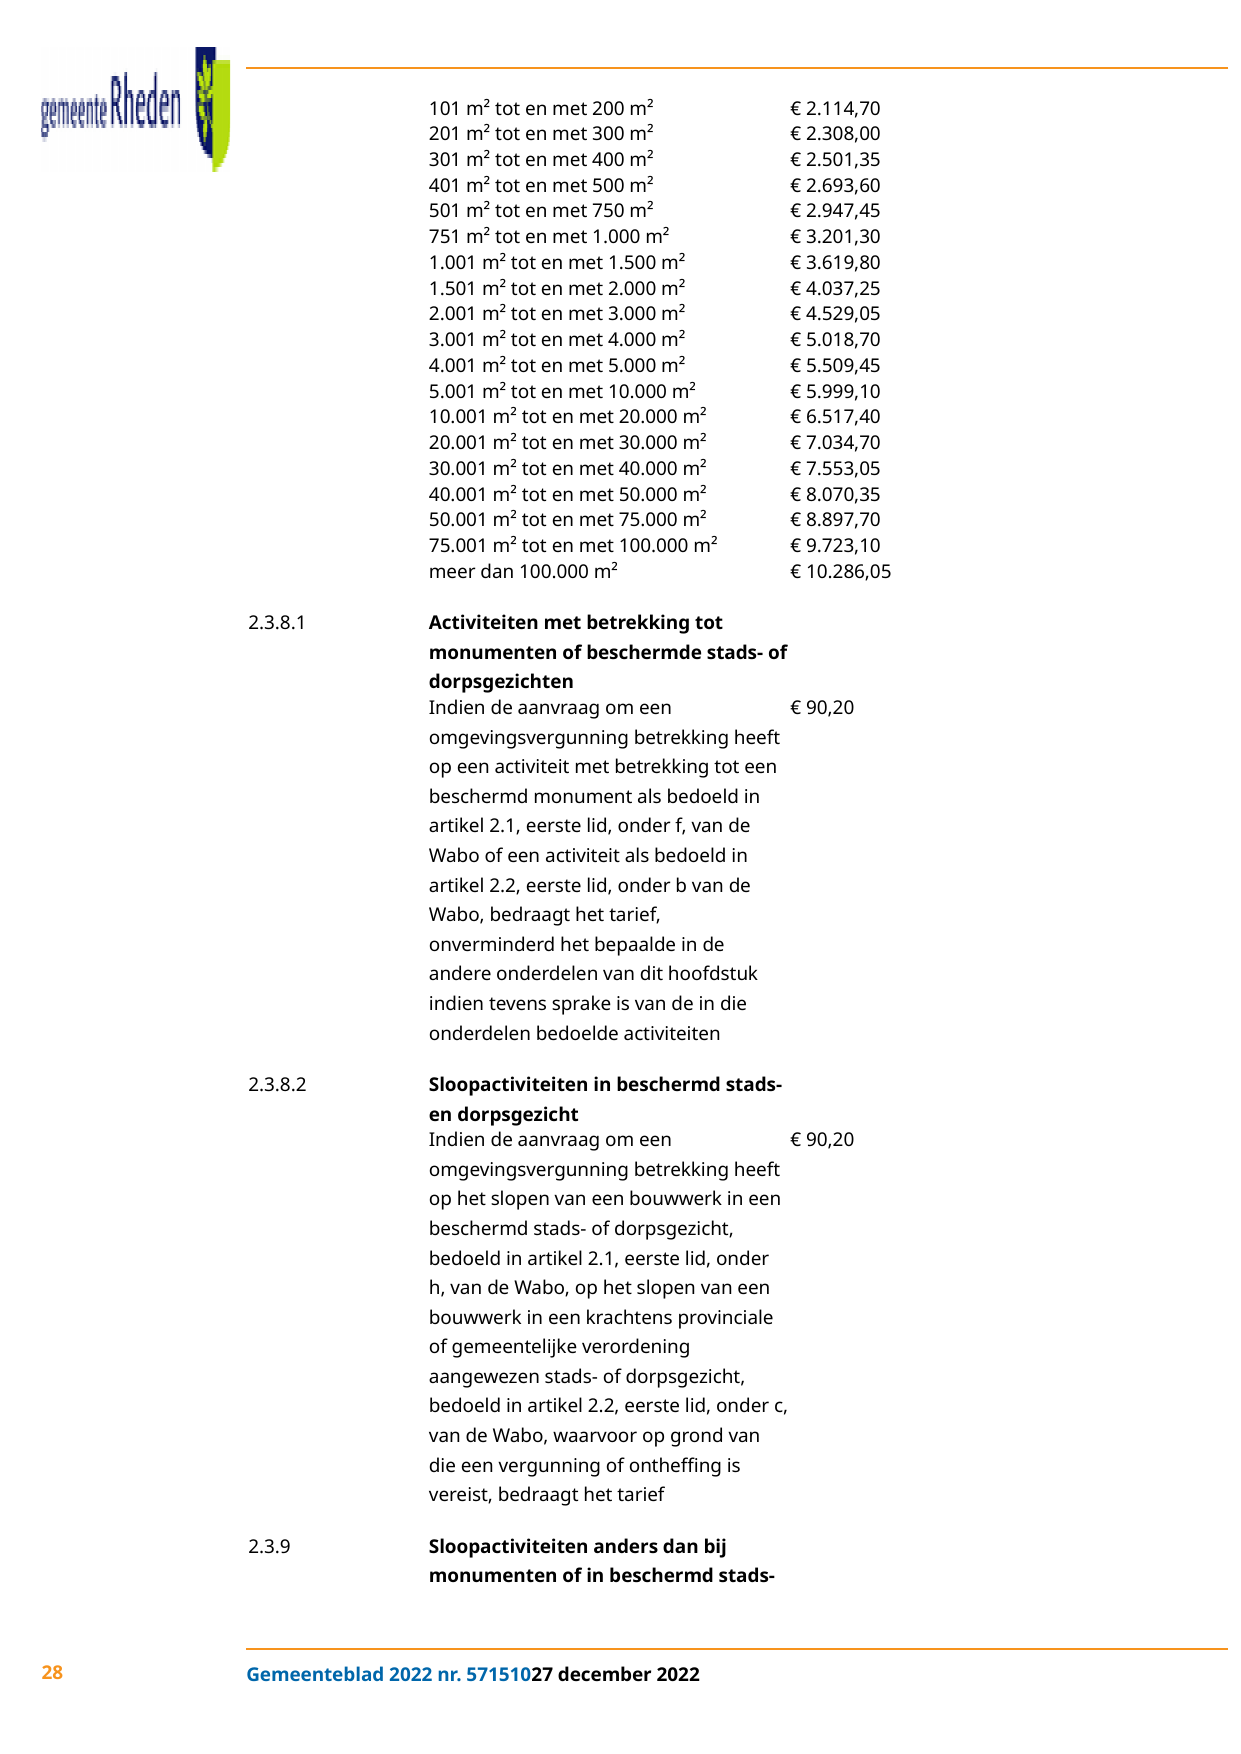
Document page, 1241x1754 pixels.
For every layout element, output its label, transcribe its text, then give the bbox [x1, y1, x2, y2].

table_cell € 10.286,05 [790, 558, 1152, 584]
table_cell € 5.018,70 [790, 326, 1152, 352]
table_cell 4.001 m² tot en met 5.000 m² [429, 352, 790, 378]
table_cell € 8.070,35 [790, 481, 1152, 506]
table_cell [790, 609, 1152, 694]
table_cell [248, 558, 429, 584]
table_cell 40.001 m² tot en met 50.000 m² [429, 481, 790, 506]
table_cell Activiteiten met betrekking tot monumenten of beschermde stads- of dorpsgezichten [429, 609, 790, 694]
table_cell Indien de aanvraag om een omgevingsvergunning betrekking heeft op een activiteit met betrekking tot een beschermd monument als bedoeld in artikel 2.1, eerste lid, onder f, van de Wabo of een activiteit als bedoeld in artikel 2.2, eerste lid, onder b van de Wabo, bedraagt het tarief, onverminderd het bepaalde in de andere onderdelen van dit hoofdstuk indien tevens sprake is van de in die onderdelen bedoelde activiteiten [429, 694, 790, 1045]
table_cell € 90,20 [790, 1126, 1152, 1507]
table_cell [248, 694, 429, 1045]
table_cell € 5.509,45 [790, 352, 1152, 378]
picture [41, 47, 231, 172]
table_cell 301 m² tot en met 400 m² [429, 146, 790, 172]
table_cell 30.001 m² tot en met 40.000 m² [429, 455, 790, 481]
table_cell [248, 506, 429, 532]
table_cell [248, 301, 429, 326]
table_cell [248, 481, 429, 506]
table_cell 101 m² tot en met 200 m² [429, 95, 790, 121]
table_cell € 9.723,10 [790, 532, 1152, 558]
table_cell 5.001 m² tot en met 10.000 m² [429, 378, 790, 403]
table_cell [790, 1045, 1152, 1071]
table_cell [248, 249, 429, 275]
table_cell € 3.201,30 [790, 224, 1152, 249]
table_cell [248, 404, 429, 429]
table_cell € 4.529,05 [790, 301, 1152, 326]
table_cell [248, 121, 429, 146]
table_cell [248, 95, 429, 121]
table_cell € 2.114,70 [790, 95, 1152, 121]
table_cell [248, 1126, 429, 1507]
table_cell € 3.619,80 [790, 249, 1152, 275]
table_cell € 2.693,60 [790, 172, 1152, 198]
table_cell [248, 352, 429, 378]
table_cell [248, 378, 429, 403]
table_cell 1.001 m² tot en met 1.500 m² [429, 249, 790, 275]
table_cell [248, 1507, 429, 1533]
table_cell [790, 1071, 1152, 1126]
table_cell € 5.999,10 [790, 378, 1152, 403]
table_cell [248, 224, 429, 249]
table_cell € 2.947,45 [790, 198, 1152, 223]
table_cell [790, 1533, 1152, 1588]
table_cell 2.001 m² tot en met 3.000 m² [429, 301, 790, 326]
table_cell 50.001 m² tot en met 75.000 m² [429, 506, 790, 532]
table_cell € 8.897,70 [790, 506, 1152, 532]
table_cell 2.3.8.1 [248, 609, 429, 694]
table_cell € 90,20 [790, 694, 1152, 1045]
table_cell 751 m² tot en met 1.000 m² [429, 224, 790, 249]
table_cell [248, 172, 429, 198]
table_cell [248, 455, 429, 481]
table_cell € 2.501,35 [790, 146, 1152, 172]
table_cell [248, 429, 429, 455]
table_cell 501 m² tot en met 750 m² [429, 198, 790, 223]
table_cell [248, 275, 429, 301]
table_cell 401 m² tot en met 500 m² [429, 172, 790, 198]
table_cell 201 m² tot en met 300 m² [429, 121, 790, 146]
table_cell 20.001 m² tot en met 30.000 m² [429, 429, 790, 455]
table_cell € 7.034,70 [790, 429, 1152, 455]
table_cell [790, 584, 1152, 609]
table_cell [248, 532, 429, 558]
table_cell [248, 584, 429, 609]
table_cell Indien de aanvraag om een omgevingsvergunning betrekking heeft op het slopen van een bouwwerk in een beschermd stads- of dorpsgezicht, bedoeld in artikel 2.1, eerste lid, onder h, van de Wabo, op het slopen van een bouwwerk in een krachtens provinciale of gemeentelijke verordening aangewezen stads- of dorpsgezicht, bedoeld in artikel 2.2, eerste lid, onder c, van de Wabo, waarvoor op grond van die een vergunning of ontheffing is vereist, bedraagt het tarief [429, 1126, 790, 1507]
table_cell [429, 584, 790, 609]
table_cell [248, 326, 429, 352]
table_cell 2.3.8.2 [248, 1071, 429, 1126]
table_cell 2.3.9 [248, 1533, 429, 1588]
table_cell Sloopactiviteiten anders dan bij monumenten of in beschermd stads- [429, 1533, 790, 1588]
table_cell [248, 198, 429, 223]
table_cell € 2.308,00 [790, 121, 1152, 146]
table_cell 1.501 m² tot en met 2.000 m² [429, 275, 790, 301]
table_cell [248, 1045, 429, 1071]
table_cell € 6.517,40 [790, 404, 1152, 429]
table_cell 10.001 m² tot en met 20.000 m² [429, 404, 790, 429]
table_cell € 4.037,25 [790, 275, 1152, 301]
table_cell 75.001 m² tot en met 100.000 m² [429, 532, 790, 558]
table_cell 3.001 m² tot en met 4.000 m² [429, 326, 790, 352]
table_cell € 7.553,05 [790, 455, 1152, 481]
table_cell [248, 146, 429, 172]
table_cell Sloopactiviteiten in beschermd stads- en dorpsgezicht [429, 1071, 790, 1126]
table_cell [429, 1507, 790, 1533]
table_cell [429, 1045, 790, 1071]
table_cell [790, 1507, 1152, 1533]
table_cell meer dan 100.000 m² [429, 558, 790, 584]
